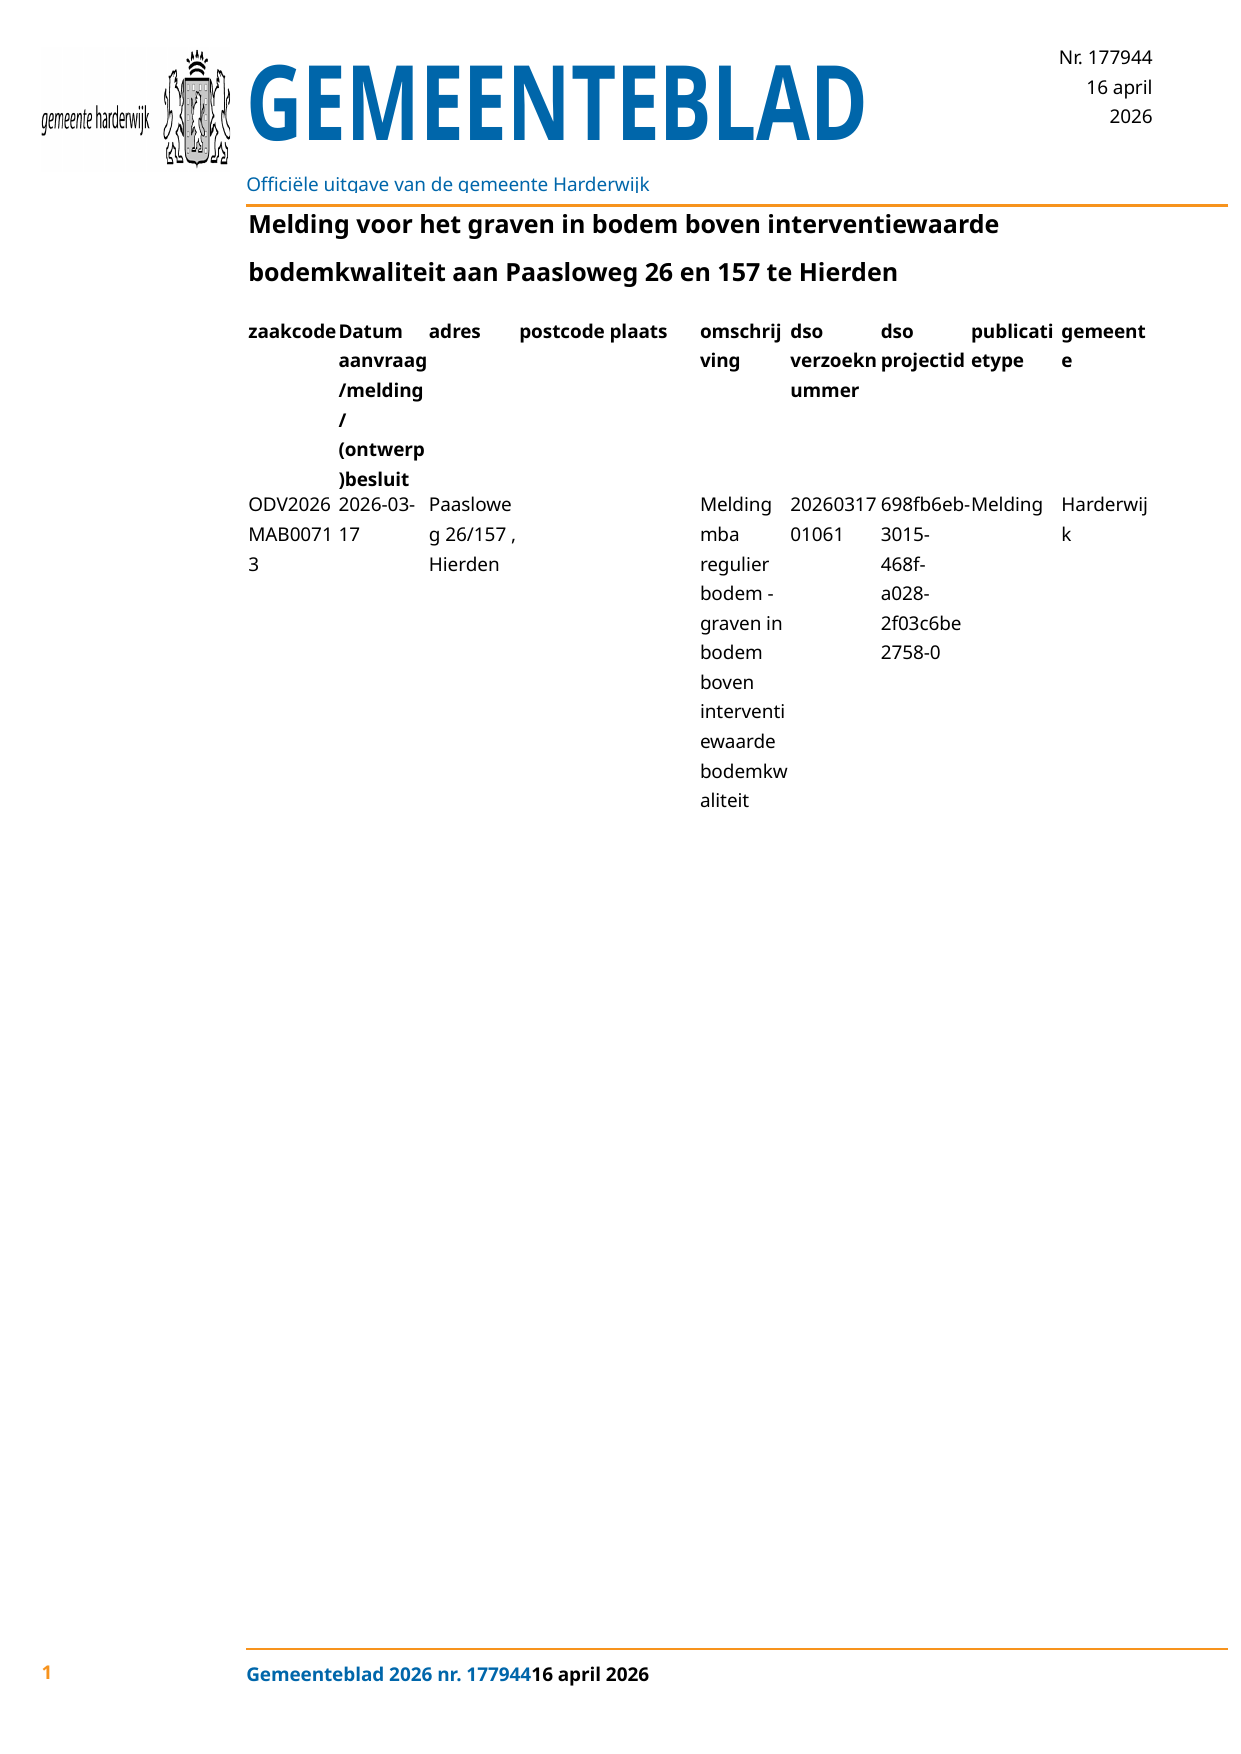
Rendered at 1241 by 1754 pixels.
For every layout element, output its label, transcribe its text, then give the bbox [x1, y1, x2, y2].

table_cell [519, 492, 609, 813]
table_header Datum aanvraag /melding/ (ontwerp)besluit [338, 318, 429, 492]
table_header dso verzoeknummer [790, 318, 881, 492]
text Melding voor het graven in bodem boven interventiewaarde bodemkwaliteit aan Paasloweg 26 en 157 te Hierden [248, 207, 1152, 288]
table_cell Paasloweg 26/157 , Hierden [429, 492, 519, 813]
table_header adres [429, 318, 519, 492]
table_header omschrijving [700, 318, 790, 492]
table_header gemeente [1061, 318, 1152, 492]
table_cell 2026031701061 [790, 492, 881, 813]
table_header zaakcode [248, 318, 338, 492]
table_cell ODV2026MAB00713 [248, 492, 338, 813]
table_header postcode [519, 318, 609, 492]
table_cell Melding mba regulier bodem - graven in bodem boven interventiewaarde bodemkwaliteit [700, 492, 790, 813]
table_cell Melding [971, 492, 1061, 813]
table_cell 2026-03-17 [338, 492, 429, 813]
table_cell Harderwijk [1061, 492, 1152, 813]
table_cell 698fb6eb-3015-468f-a028-2f03c6be2758-0 [881, 492, 971, 813]
picture [41, 47, 231, 172]
table_header dso projectid [881, 318, 971, 492]
table_cell [609, 492, 700, 813]
table_header plaats [609, 318, 700, 492]
table_header publicatietype [971, 318, 1061, 492]
